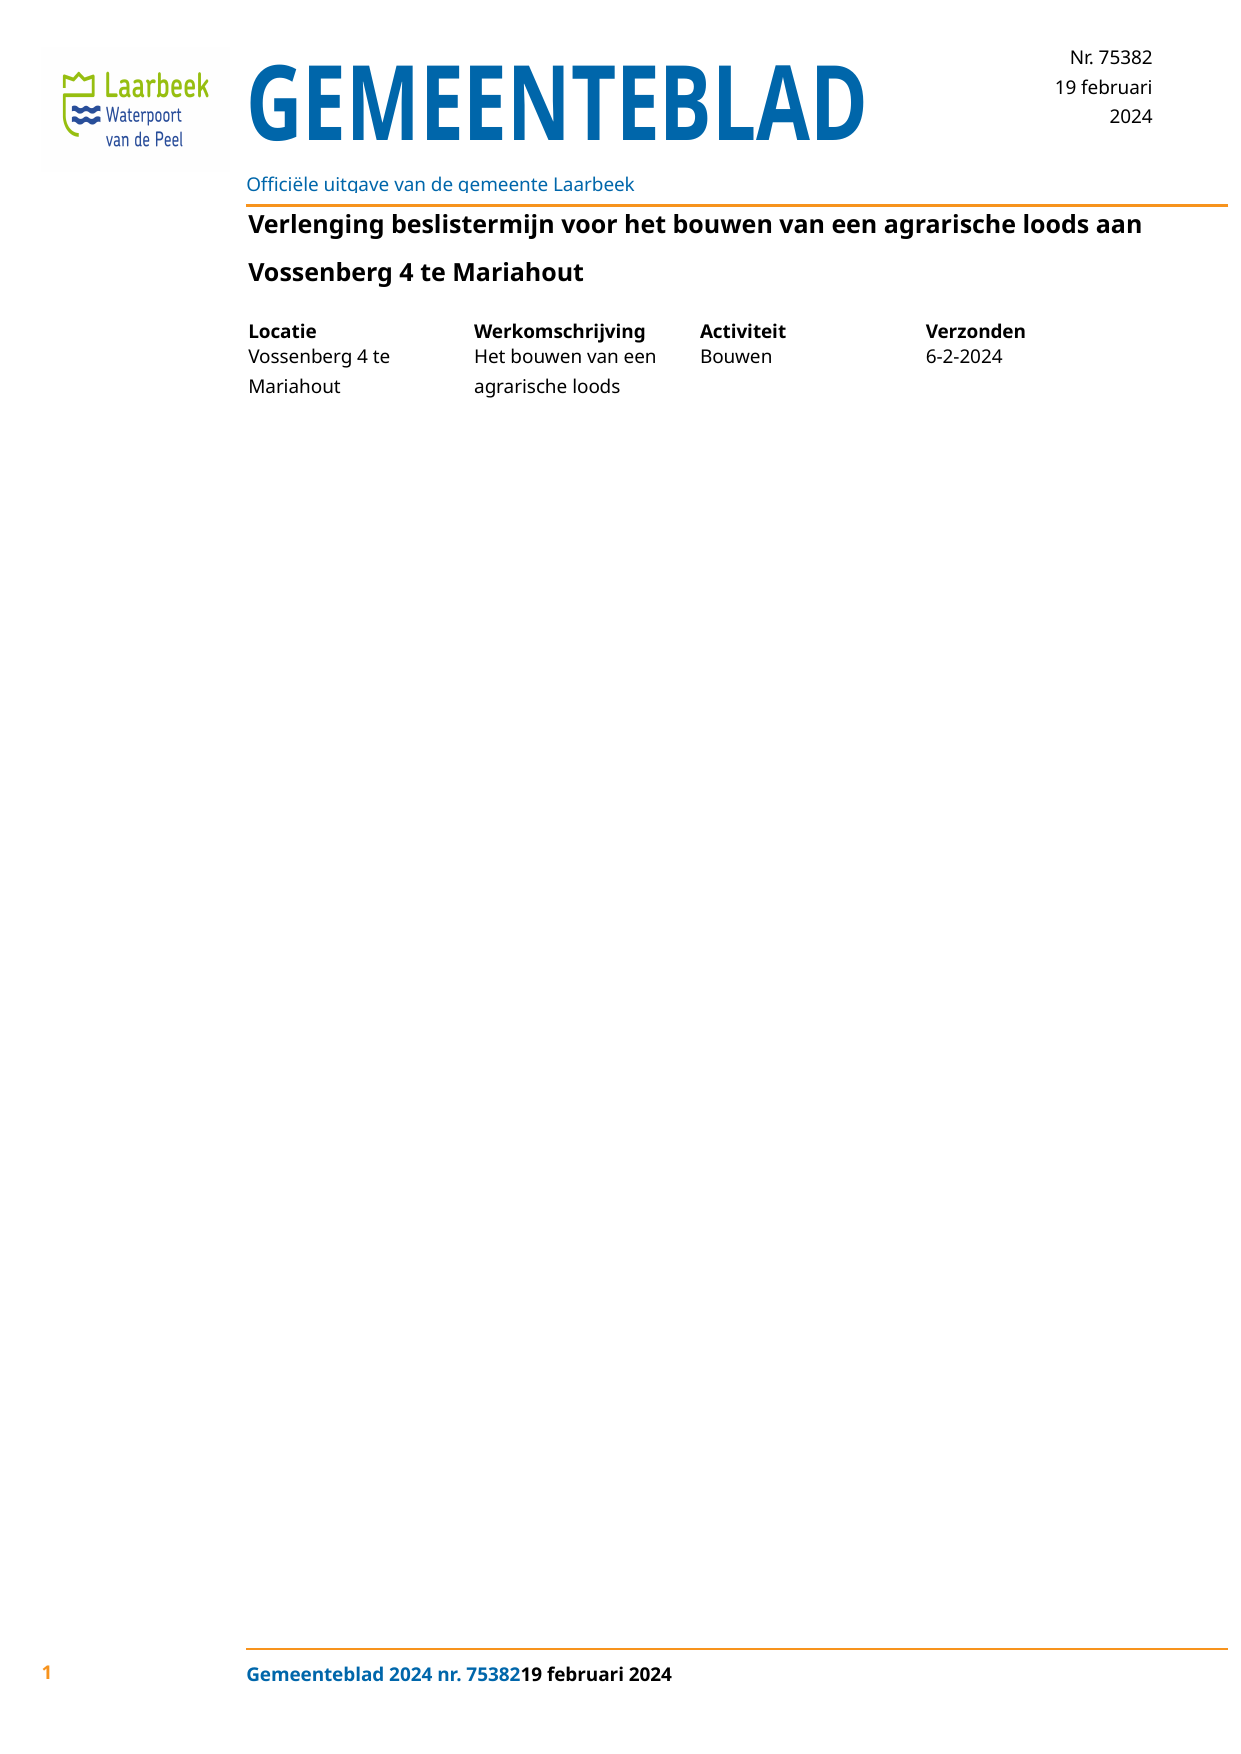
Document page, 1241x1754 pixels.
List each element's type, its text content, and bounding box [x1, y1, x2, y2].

table_cell Het bouwen van een agrarische loods [474, 344, 700, 399]
table_header Werkomschrijving [474, 318, 700, 344]
table_cell 6-2-2024 [926, 344, 1152, 399]
table_header Verzonden [926, 318, 1152, 344]
table_cell Vossenberg 4 te Mariahout [248, 344, 474, 399]
text Verlenging beslistermijn voor het bouwen van een agrarische loods aan Vossenberg 4 te Mariahout [248, 207, 1152, 288]
picture [41, 47, 231, 172]
table_header Locatie [248, 318, 474, 344]
table_header Activiteit [700, 318, 926, 344]
table_cell Bouwen [700, 344, 926, 399]
